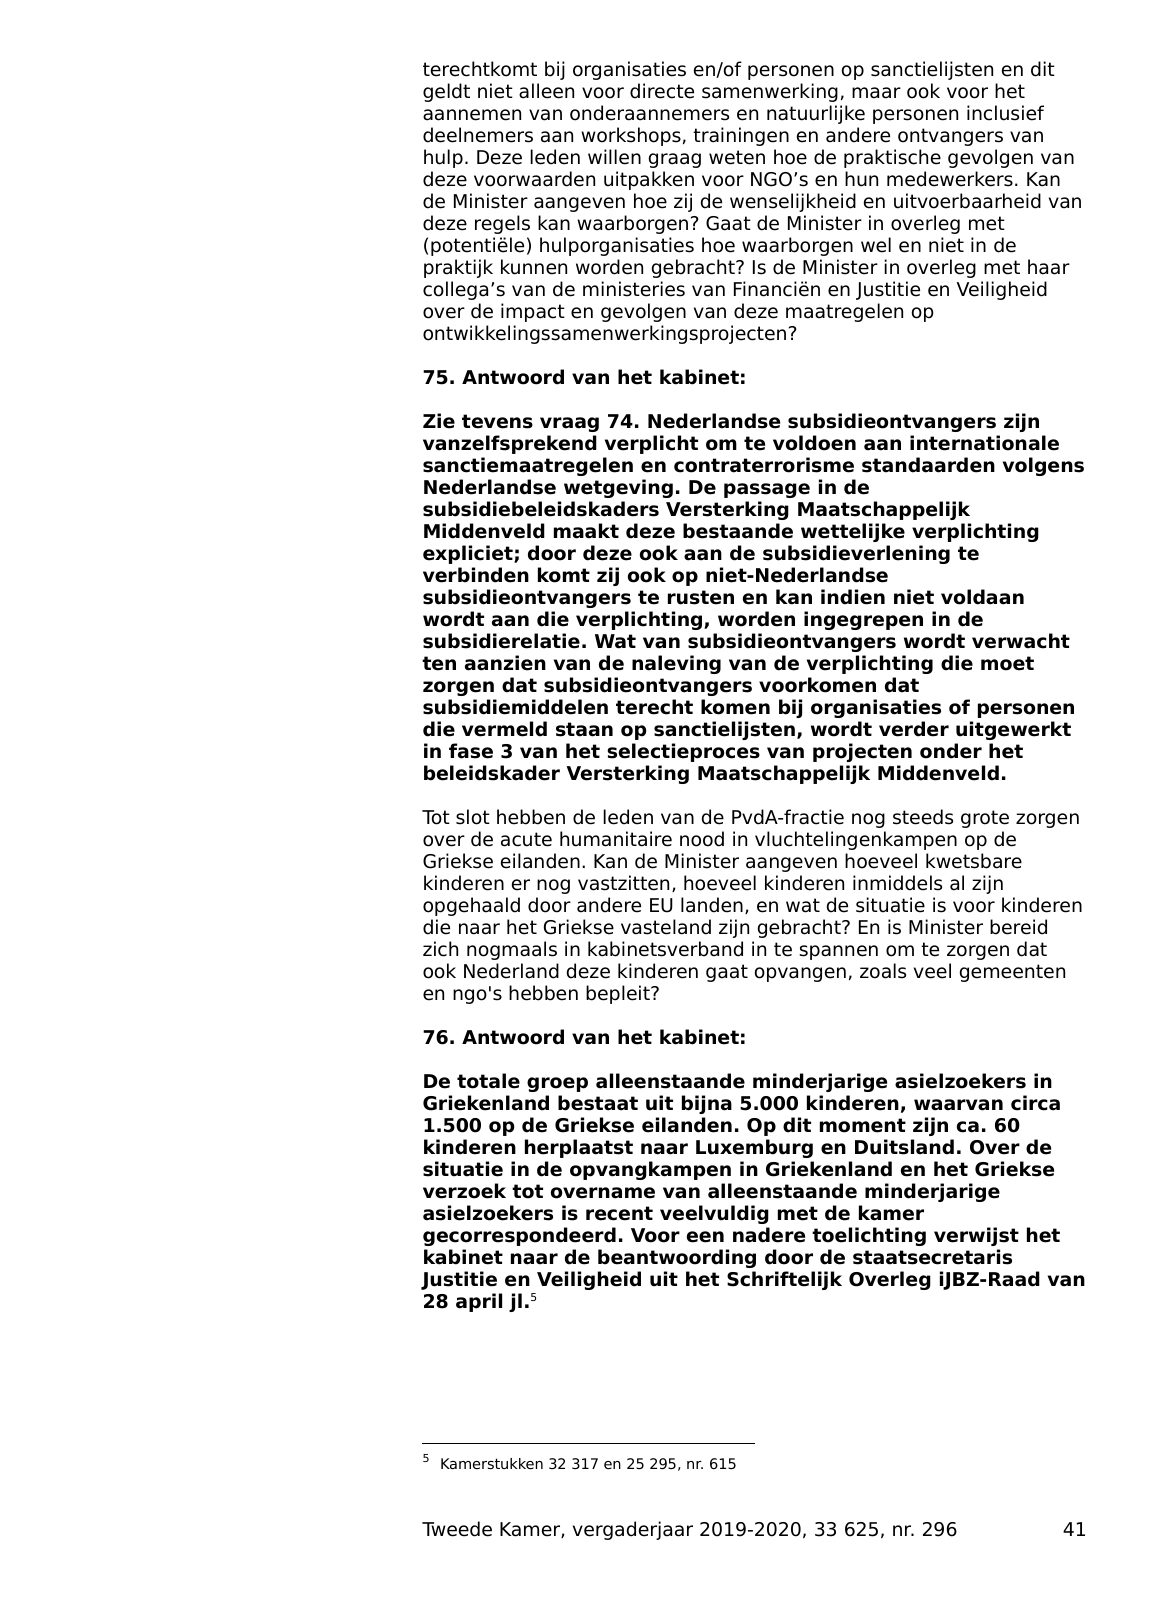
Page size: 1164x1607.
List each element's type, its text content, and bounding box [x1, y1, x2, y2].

text Tot slot hebben de leden van de PvdA-fractie nog steeds grote zorgen over de acute humanitaire nood in vluchtelingenkampen op de Griekse eilanden. Kan de Minister aangeven hoeveel kwetsbare kinderen er nog vastzitten, hoeveel kinderen inmiddels al zijn opgehaald door andere EU landen, en wat de situatie is voor kinderen die naar het Griekse vasteland zijn gebracht? En is Minister bereid zich nogmaals in kabinetsverband in te spannen om te zorgen dat ook Nederland deze kinderen gaat opvangen, zoals veel gemeenten en ngo's hebben bepleit? [422, 807, 1087, 1005]
subtitle 75. Antwoord van het kabinet: [422, 367, 1087, 389]
text terechtkomt bij organisaties en/of personen op sanctielijsten en dit geldt niet alleen voor directe samenwerking, maar ook voor het aannemen van onderaannemers en natuurlijke personen inclusief deelnemers aan workshops, trainingen en andere ontvangers van hulp. Deze leden willen graag weten hoe de praktische gevolgen van deze voorwaarden uitpakken voor NGO’s en hun medewerkers. Kan de Minister aangeven hoe zij de wenselijkheid en uitvoerbaarheid van deze regels kan waarborgen? Gaat de Minister in overleg met (potentiële) hulporganisaties hoe waarborgen wel en niet in de praktijk kunnen worden gebracht? Is de Minister in overleg met haar collega’s van de ministeries van Financiën en Justitie en Veiligheid over de impact en gevolgen van deze maatregelen op ontwikkelingssamenwerkingsprojecten? [422, 59, 1087, 345]
text Zie tevens vraag 74. Nederlandse subsidieontvangers zijn vanzelfsprekend verplicht om te voldoen aan internationale sanctiemaatregelen en contraterrorisme standaarden volgens Nederlandse wetgeving. De passage in de subsidiebeleidskaders Versterking Maatschappelijk Middenveld maakt deze bestaande wettelijke verplichting expliciet; door deze ook aan de subsidieverlening te verbinden komt zij ook op niet-Nederlandse subsidieontvangers te rusten en kan indien niet voldaan wordt aan die verplichting, worden ingegrepen in de subsidierelatie. Wat van subsidieontvangers wordt verwacht ten aanzien van de naleving van de verplichting die moet zorgen dat subsidieontvangers voorkomen dat subsidiemiddelen terecht komen bij organisaties of personen die vermeld staan op sanctielijsten, wordt verder uitgewerkt in fase 3 van het selectieproces van projecten onder het beleidskader Versterking Maatschappelijk Middenveld. [422, 411, 1087, 785]
subtitle 76. Antwoord van het kabinet: [422, 1027, 1087, 1049]
text De totale groep alleenstaande minderjarige asielzoekers in Griekenland bestaat uit bijna 5.000 kinderen, waarvan circa 1.500 op de Griekse eilanden. Op dit moment zijn ca. 60 kinderen herplaatst naar Luxemburg en Duitsland. Over de situatie in de opvangkampen in Griekenland en het Griekse verzoek tot overname van alleenstaande minderjarige asielzoekers is recent veelvuldig met de kamer gecorrespondeerd. Voor een nadere toelichting verwijst het kabinet naar de beantwoording door de staatsecretaris Justitie en Veiligheid uit het Schriftelijk Overleg iJBZ-Raad van 28 april jl. [422, 1071, 1087, 1313]
text Kamerstukken 32 317 en 25 295, nr. 615 [422, 1452, 1087, 1474]
